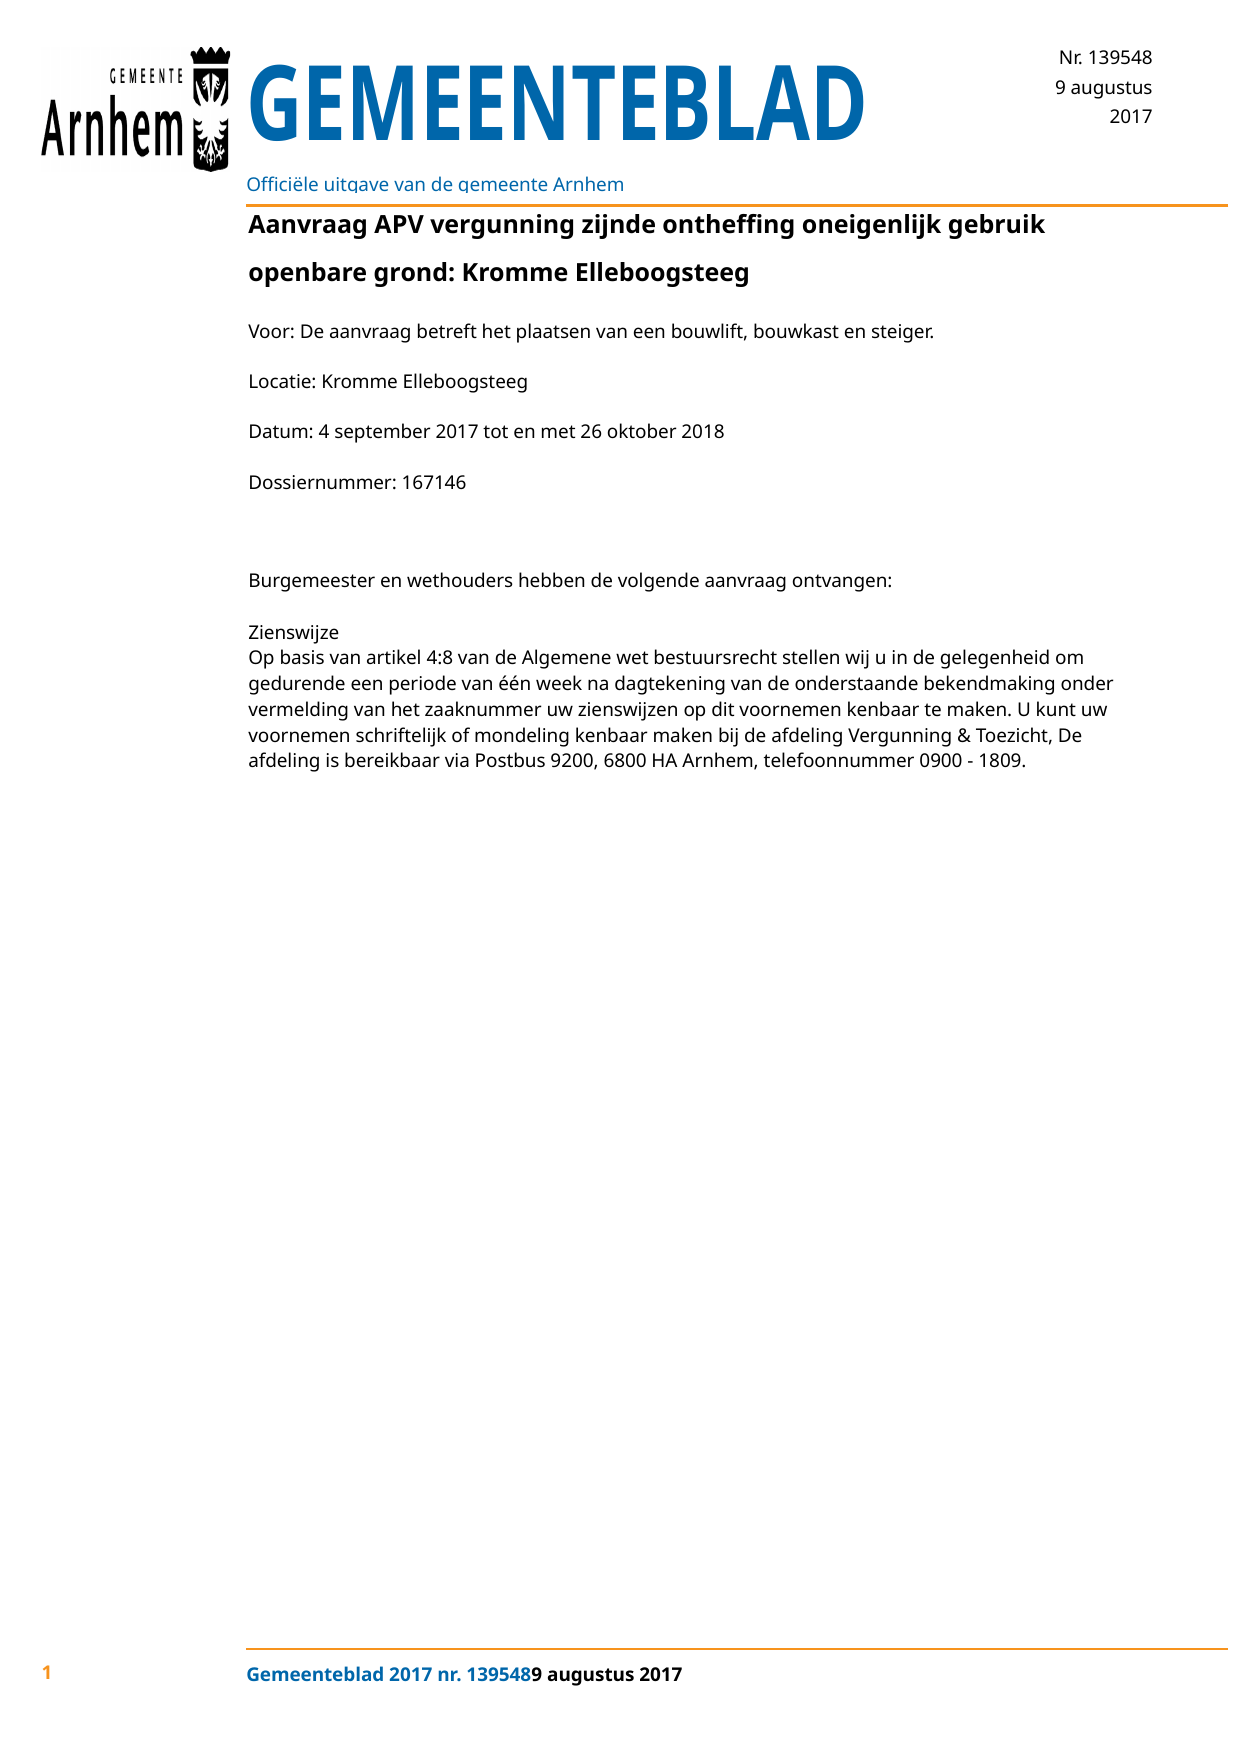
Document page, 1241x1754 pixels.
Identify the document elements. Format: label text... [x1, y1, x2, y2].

text Burgemeester en wethouders hebben de volgende aanvraag ontvangen: [248, 567, 1152, 593]
text Op basis van artikel 4:8 van de Algemene wet bestuursrecht stellen wij u in de gelegenheid om gedurende een periode van één week na dagtekening van de onderstaande bekendmaking onder vermelding van het zaaknummer uw zienswijzen op dit voornemen kenbaar te maken. U kunt uw voornemen schriftelijk of mondeling kenbaar maken bij de afdeling Vergunning & Toezicht, De afdeling is bereikbaar via Postbus 9200, 6800 HA Arnhem, telefoonnummer 0900 - 1809. [248, 644, 1152, 773]
text Dossiernummer: 167146 [248, 469, 1152, 495]
picture [41, 47, 231, 172]
text Locatie: Kromme Elleboogsteeg [248, 368, 1152, 394]
text Voor: De aanvraag betreft het plaatsen van een bouwlift, bouwkast en steiger. [248, 318, 1152, 344]
text Datum: 4 september 2017 tot en met 26 oktober 2018 [248, 419, 1152, 444]
text Zienswijze [248, 619, 1152, 644]
text Aanvraag APV vergunning zijnde ontheffing oneigenlijk gebruik openbare grond: Kromme Elleboogsteeg [248, 207, 1152, 288]
